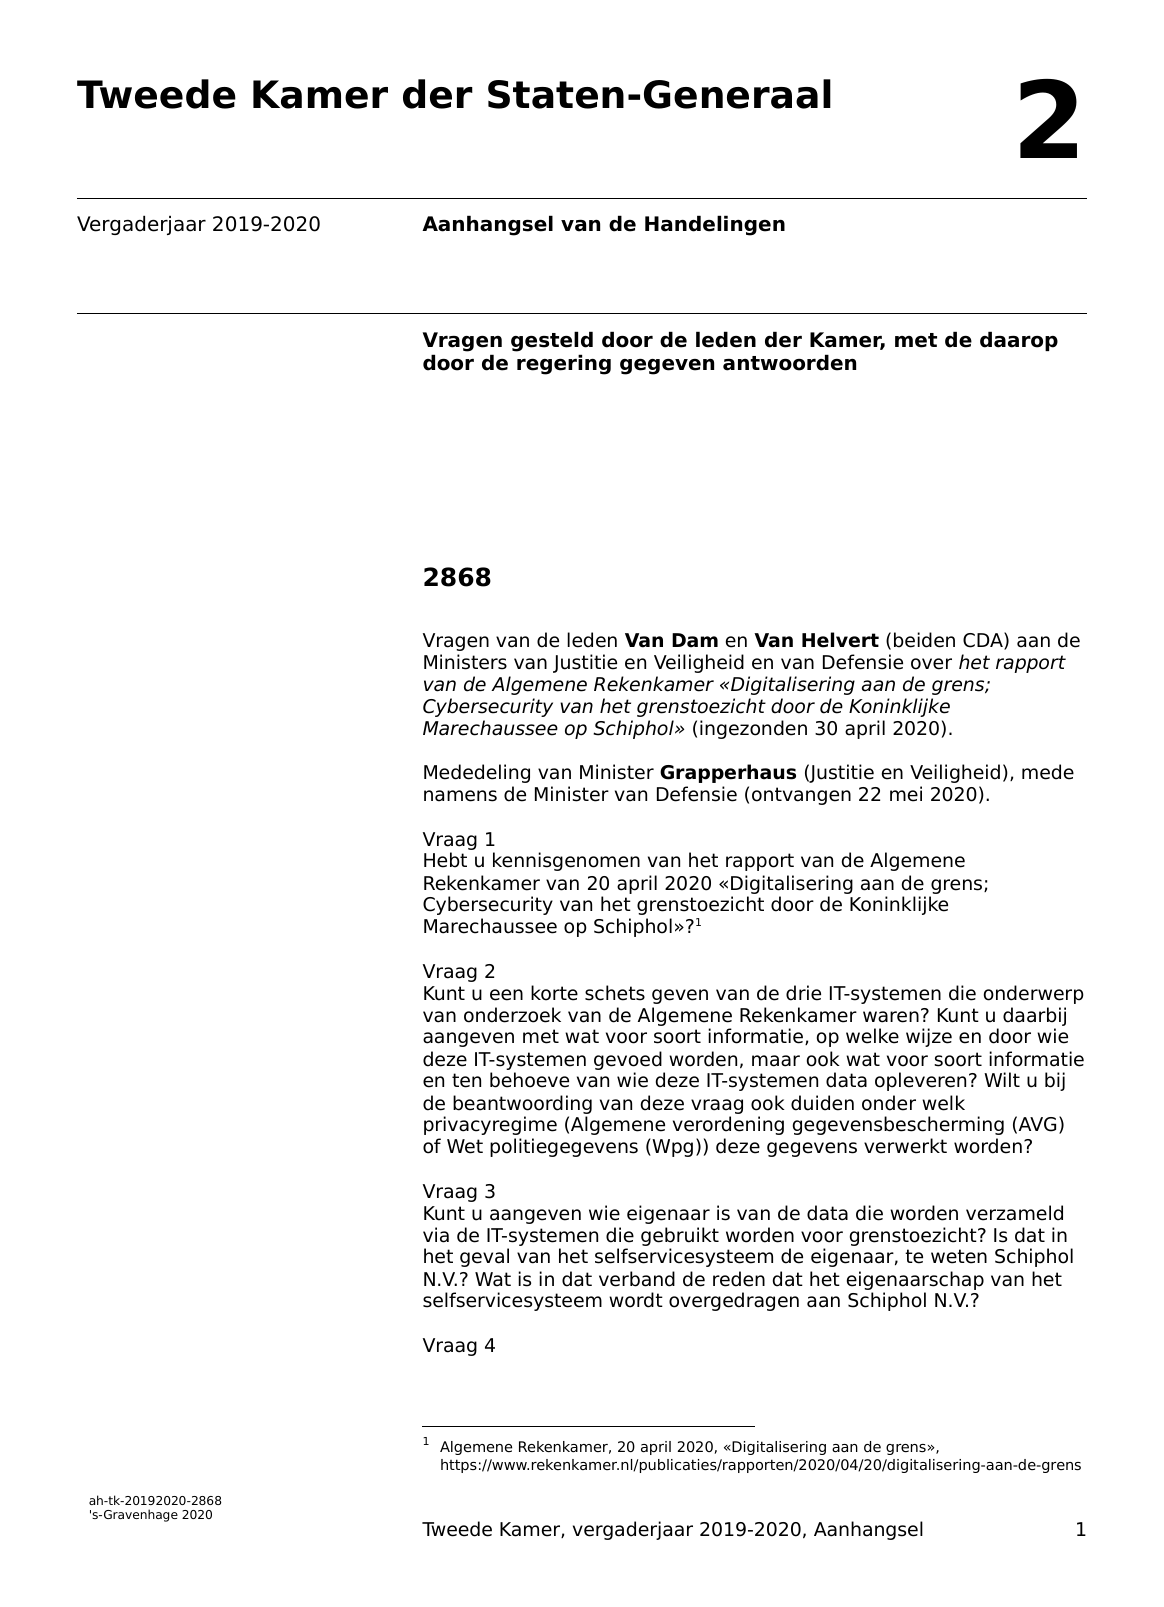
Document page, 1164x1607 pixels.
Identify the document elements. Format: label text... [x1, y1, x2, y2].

table_cell Vergaderjaar 2019-2020 [77, 199, 422, 313]
table_cell Aanhangsel van de Handelingen [422, 199, 1087, 313]
text Vraag 4 [422, 1334, 1087, 1357]
text Algemene Rekenkamer, 20 april 2020, «Digitalisering aan de grens», https://www.rekenkamer.nl/publicaties/rapporten/2020/04/20/digitalisering-aan-de-grens [422, 1435, 1087, 1474]
table_header Tweede Kamer der Staten-Generaal [77, 59, 886, 198]
text Kunt u een korte schets geven van de drie IT-systemen die onderwerp van onderzoek van de Algemene Rekenkamer waren? Kunt u daarbij aangeven met wat voor soort informatie, op welke wijze en door wie deze IT-systemen gevoed worden, maar ook wat voor soort informatie en ten behoeve van wie deze IT-systemen data opleveren? Wilt u bij de beantwoording van deze vraag ook duiden onder welk privacyregime (Algemene verordening gegevensbescherming (AVG) of Wet politiegegevens (Wpg)) deze gegevens verwerkt worden? [422, 982, 1087, 1158]
text Hebt u kennisgenomen van het rapport van de Algemene Rekenkamer van 20 april 2020 «Digitalisering aan de grens; Cybersecurity van het grenstoezicht door de Koninklijke Marechaussee op Schiphol»? [422, 850, 1087, 938]
text Mededeling van Minister Grapperhaus (Justitie en Veiligheid), mede namens de Minister van Defensie (ontvangen 22 mei 2020). [422, 762, 1087, 806]
text 's-Gravenhage 2020 [88, 1508, 323, 1522]
text Vraag 2 [422, 961, 1087, 982]
table_cell [77, 314, 422, 375]
text Vragen van de leden Van Dam en Van Helvert (beiden CDA) aan de Ministers van Justitie en Veiligheid en van Defensie over het rapport van de Algemene Rekenkamer «Digitalisering aan de grens; Cybersecurity van het grenstoezicht door de Koninklijke Marechaussee op Schiphol» (ingezonden 30 april 2020). [422, 630, 1087, 740]
text ah-tk-20192020-2868 [88, 1494, 323, 1508]
table_header 2 [886, 59, 1087, 198]
text Vraag 1 [422, 828, 1087, 850]
table_cell Vragen gesteld door de leden der Kamer, met de daarop door de regering gegeven antwoorden [422, 314, 1087, 375]
text Vraag 3 [422, 1181, 1087, 1202]
text Kunt u aangeven wie eigenaar is van de data die worden verzameld via de IT-systemen die gebruikt worden voor grenstoezicht? Is dat in het geval van het selfservicesysteem de eigenaar, te weten Schiphol N.V.? Wat is in dat verband de reden dat het eigenaarschap van het selfservicesysteem wordt overgedragen aan Schiphol N.V.? [422, 1202, 1087, 1312]
text 2868 [422, 563, 1087, 592]
